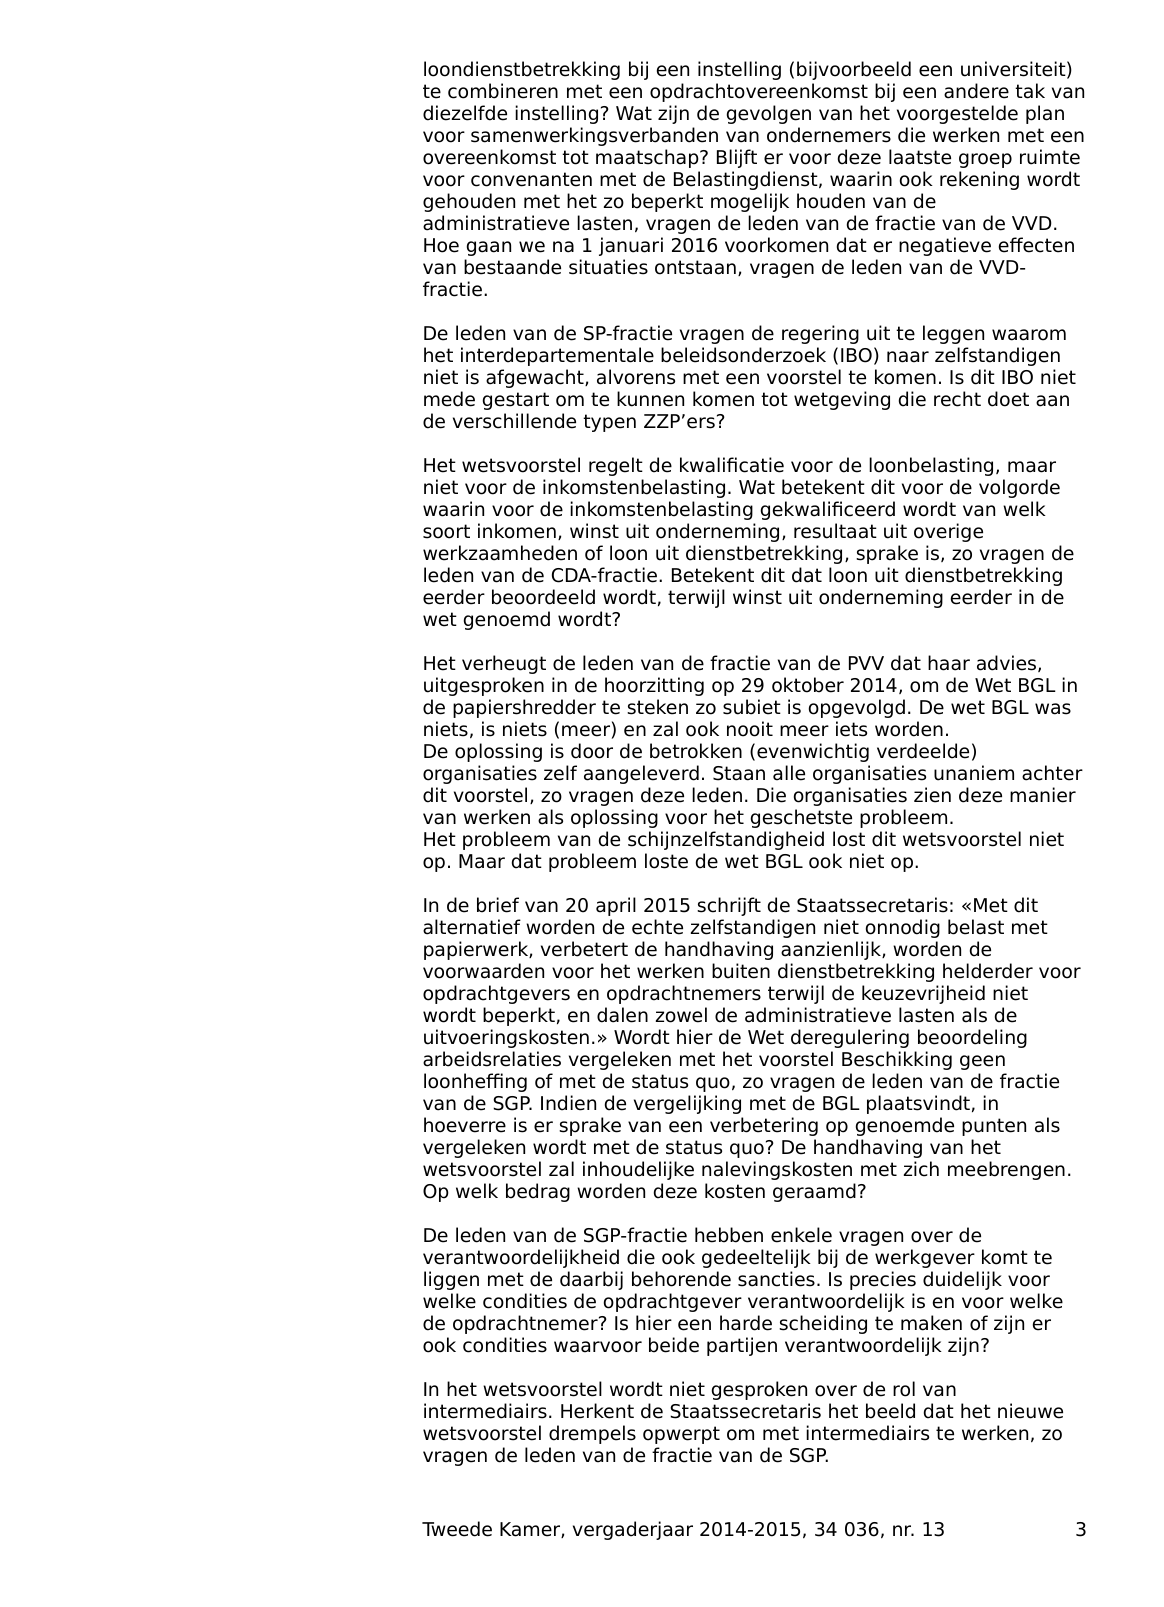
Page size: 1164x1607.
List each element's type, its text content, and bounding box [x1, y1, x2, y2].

text De oplossing is door de betrokken (evenwichtig verdeelde) organisaties zelf aangeleverd. Staan alle organisaties unaniem achter dit voorstel, zo vragen deze leden. Die organisaties zien deze manier van werken als oplossing voor het geschetste probleem. [422, 741, 1087, 829]
text In de brief van 20 april 2015 schrijft de Staatssecretaris: «Met dit alternatief worden de echte zelfstandigen niet onnodig belast met papierwerk, verbetert de handhaving aanzienlijk, worden de voorwaarden voor het werken buiten dienstbetrekking helderder voor opdrachtgevers en opdrachtnemers terwijl de keuzevrijheid niet wordt beperkt, en dalen zowel de administratieve lasten als de uitvoeringskosten.» Wordt hier de Wet deregulering beoordeling arbeidsrelaties vergeleken met het voorstel Beschikking geen loonheffing of met de status quo, zo vragen de leden van de fractie van de SGP. Indien de vergelijking met de BGL plaatsvindt, in hoeverre is er sprake van een verbetering op genoemde punten als vergeleken wordt met de status quo? De handhaving van het wetsvoorstel zal inhoudelijke nalevingskosten met zich meebrengen. Op welk bedrag worden deze kosten geraamd? [422, 895, 1087, 1203]
text Hoe gaan we na 1 januari 2016 voorkomen dat er negatieve effecten van bestaande situaties ontstaan, vragen de leden van de VVD-fractie. [422, 235, 1087, 301]
text In het wetsvoorstel wordt niet gesproken over de rol van intermediairs. Herkent de Staatssecretaris het beeld dat het nieuwe wetsvoorstel drempels opwerpt om met intermediairs te werken, zo vragen de leden van de fractie van de SGP. [422, 1379, 1087, 1467]
text loondienstbetrekking bij een instelling (bijvoorbeeld een universiteit) te combineren met een opdrachtovereenkomst bij een andere tak van diezelfde instelling? Wat zijn de gevolgen van het voorgestelde plan voor samenwerkingsverbanden van ondernemers die werken met een overeenkomst tot maatschap? Blijft er voor deze laatste groep ruimte voor convenanten met de Belastingdienst, waarin ook rekening wordt gehouden met het zo beperkt mogelijk houden van de administratieve lasten, vragen de leden van de fractie van de VVD. [422, 59, 1087, 235]
text Het probleem van de schijnzelfstandigheid lost dit wetsvoorstel niet op. Maar dat probleem loste de wet BGL ook niet op. [422, 829, 1087, 873]
text Het wetsvoorstel regelt de kwalificatie voor de loonbelasting, maar niet voor de inkomstenbelasting. Wat betekent dit voor de volgorde waarin voor de inkomstenbelasting gekwalificeerd wordt van welk soort inkomen, winst uit onderneming, resultaat uit overige werkzaamheden of loon uit dienstbetrekking, sprake is, zo vragen de leden van de CDA-fractie. Betekent dit dat loon uit dienstbetrekking eerder beoordeeld wordt, terwijl winst uit onderneming eerder in de wet genoemd wordt? [422, 455, 1087, 631]
text De leden van de SP-fractie vragen de regering uit te leggen waarom het interdepartementale beleidsonderzoek (IBO) naar zelfstandigen niet is afgewacht, alvorens met een voorstel te komen. Is dit IBO niet mede gestart om te kunnen komen tot wetgeving die recht doet aan de verschillende typen ZZP’ers? [422, 323, 1087, 433]
text Het verheugt de leden van de fractie van de PVV dat haar advies, uitgesproken in de hoorzitting op 29 oktober 2014, om de Wet BGL in de papiershredder te steken zo subiet is opgevolgd. De wet BGL was niets, is niets (meer) en zal ook nooit meer iets worden. [422, 653, 1087, 741]
text De leden van de SGP-fractie hebben enkele vragen over de verantwoordelijkheid die ook gedeeltelijk bij de werkgever komt te liggen met de daarbij behorende sancties. Is precies duidelijk voor welke condities de opdrachtgever verantwoordelijk is en voor welke de opdrachtnemer? Is hier een harde scheiding te maken of zijn er ook condities waarvoor beide partijen verantwoordelijk zijn? [422, 1225, 1087, 1357]
